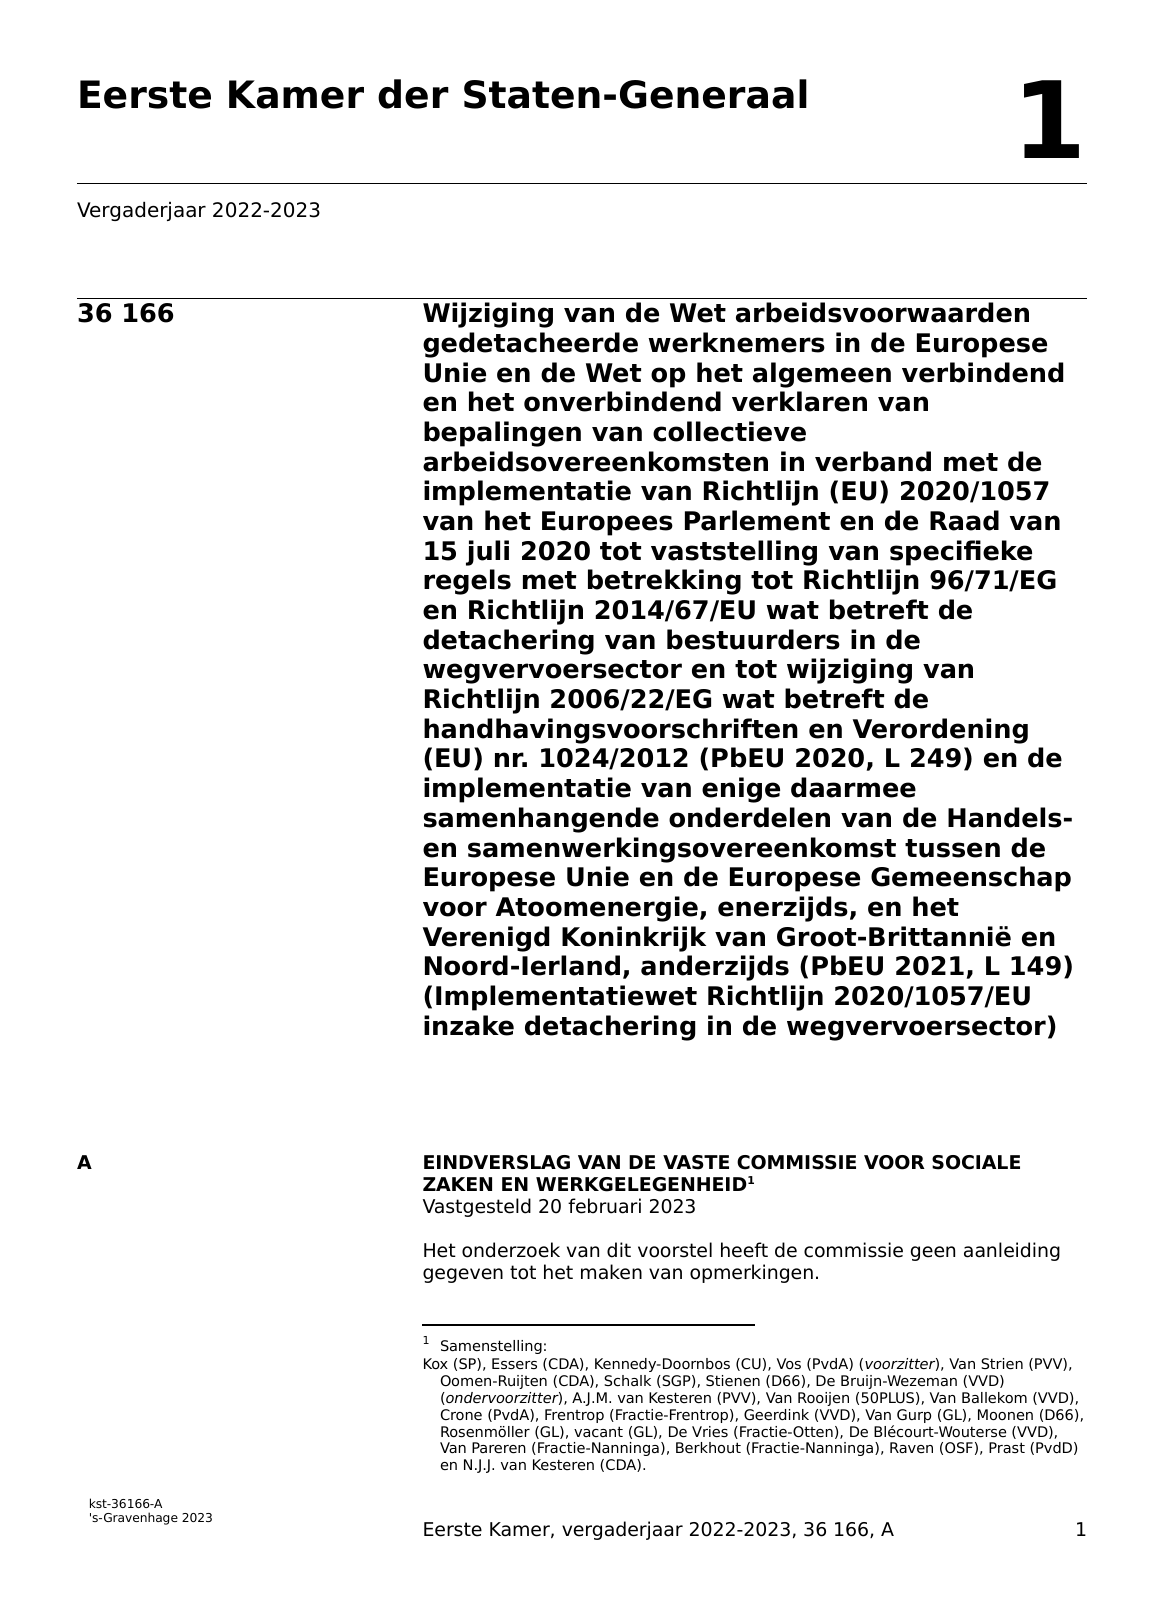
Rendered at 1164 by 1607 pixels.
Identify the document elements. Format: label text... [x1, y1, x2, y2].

text Het onderzoek van dit voorstel heeft de commissie geen aanleiding gegeven tot het maken van opmerkingen. [422, 1240, 1087, 1284]
table_cell Vergaderjaar 2022-2023 [77, 184, 1087, 298]
table_header 1 [886, 59, 1087, 183]
text Kox (SP), Essers (CDA), Kennedy-Doornbos (CU), Vos (PvdA) (voorzitter), Van Strien (PVV), Oomen-Ruijten (CDA), Schalk (SGP), Stienen (D66), De Bruijn-Wezeman (VVD) (ondervoorzitter), A.J.M. van Kesteren (PVV), Van Rooijen (50PLUS), Van Ballekom (VVD), Crone (PvdA), Frentrop (Fractie-Frentrop), Geerdink (VVD), Van Gurp (GL), Moonen (D66), Rosenmöller (GL), vacant (GL), De Vries (Fractie-Otten), De Blécourt-Wouterse (VVD), Van Pareren (Fractie-Nanninga), Berkhout (Fractie-Nanninga), Raven (OSF), Prast (PvdD) en N.J.J. van Kesteren (CDA). [422, 1356, 1087, 1474]
table_header Eerste Kamer der Staten-Generaal [77, 59, 886, 183]
subtitle 36 166 Wijziging van de Wet arbeidsvoorwaarden gedetacheerde werknemers in de Europese Unie en de Wet op het algemeen verbindend en het onverbindend verklaren van bepalingen van collectieve arbeidsovereenkomsten in verband met de implementatie van Richtlijn (EU) 2020/1057 van het Europees Parlement en de Raad van 15 juli 2020 tot vaststelling van specifieke regels met betrekking tot Richtlijn 96/71/EG en Richtlijn 2014/67/EU wat betreft de detachering van bestuurders in de wegvervoersector en tot wijziging van Richtlijn 2006/22/EG wat betreft de handhavingsvoorschriften en Verordening (EU) nr. 1024/2012 (PbEU 2020, L 249) en de implementatie van enige daarmee samenhangende onderdelen van de Handels- en samenwerkingsovereenkomst tussen de Europese Unie en de Europese Gemeenschap voor Atoomenergie, enerzijds, en het Verenigd Koninkrijk van Groot-Brittannië en Noord-Ierland, anderzijds (PbEU 2021, L 149) (Implementatiewet Richtlijn 2020/1057/EU inzake detachering in de wegvervoersector) [77, 299, 1087, 1041]
text 's-Gravenhage 2023 [88, 1511, 323, 1525]
text Vastgesteld 20 februari 2023 [422, 1196, 1087, 1218]
subtitle A EINDVERSLAG VAN DE VASTE COMMISSIE VOOR SOCIALE ZAKEN EN WERKGELEGENHEID [77, 1152, 1087, 1196]
text kst-36166-A [88, 1497, 323, 1511]
text Samenstelling: [422, 1334, 1087, 1356]
